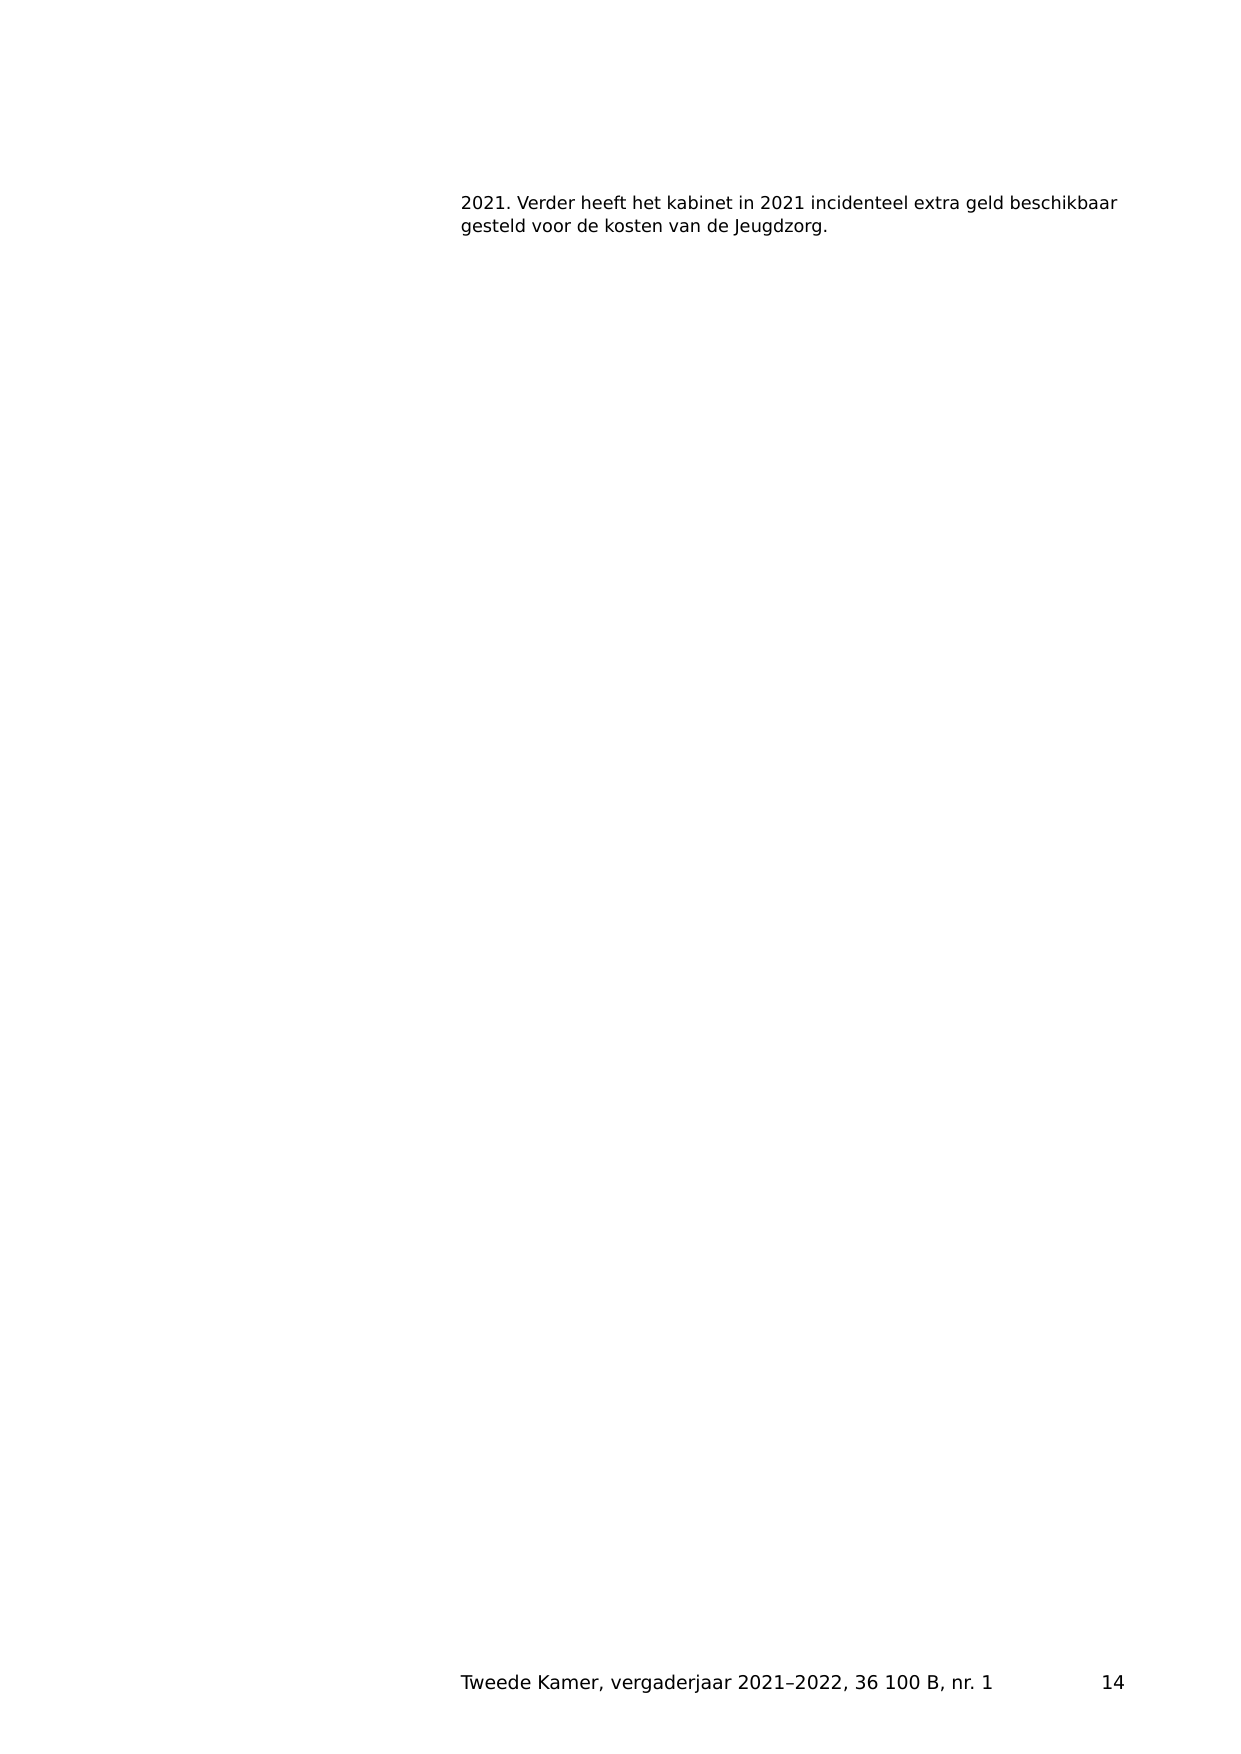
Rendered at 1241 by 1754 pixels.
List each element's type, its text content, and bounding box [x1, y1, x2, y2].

text 2021. Verder heeft het kabinet in 2021 incidenteel extra geld beschikbaar gesteld voor de kosten van de Jeugdzorg. [461, 191, 1125, 237]
